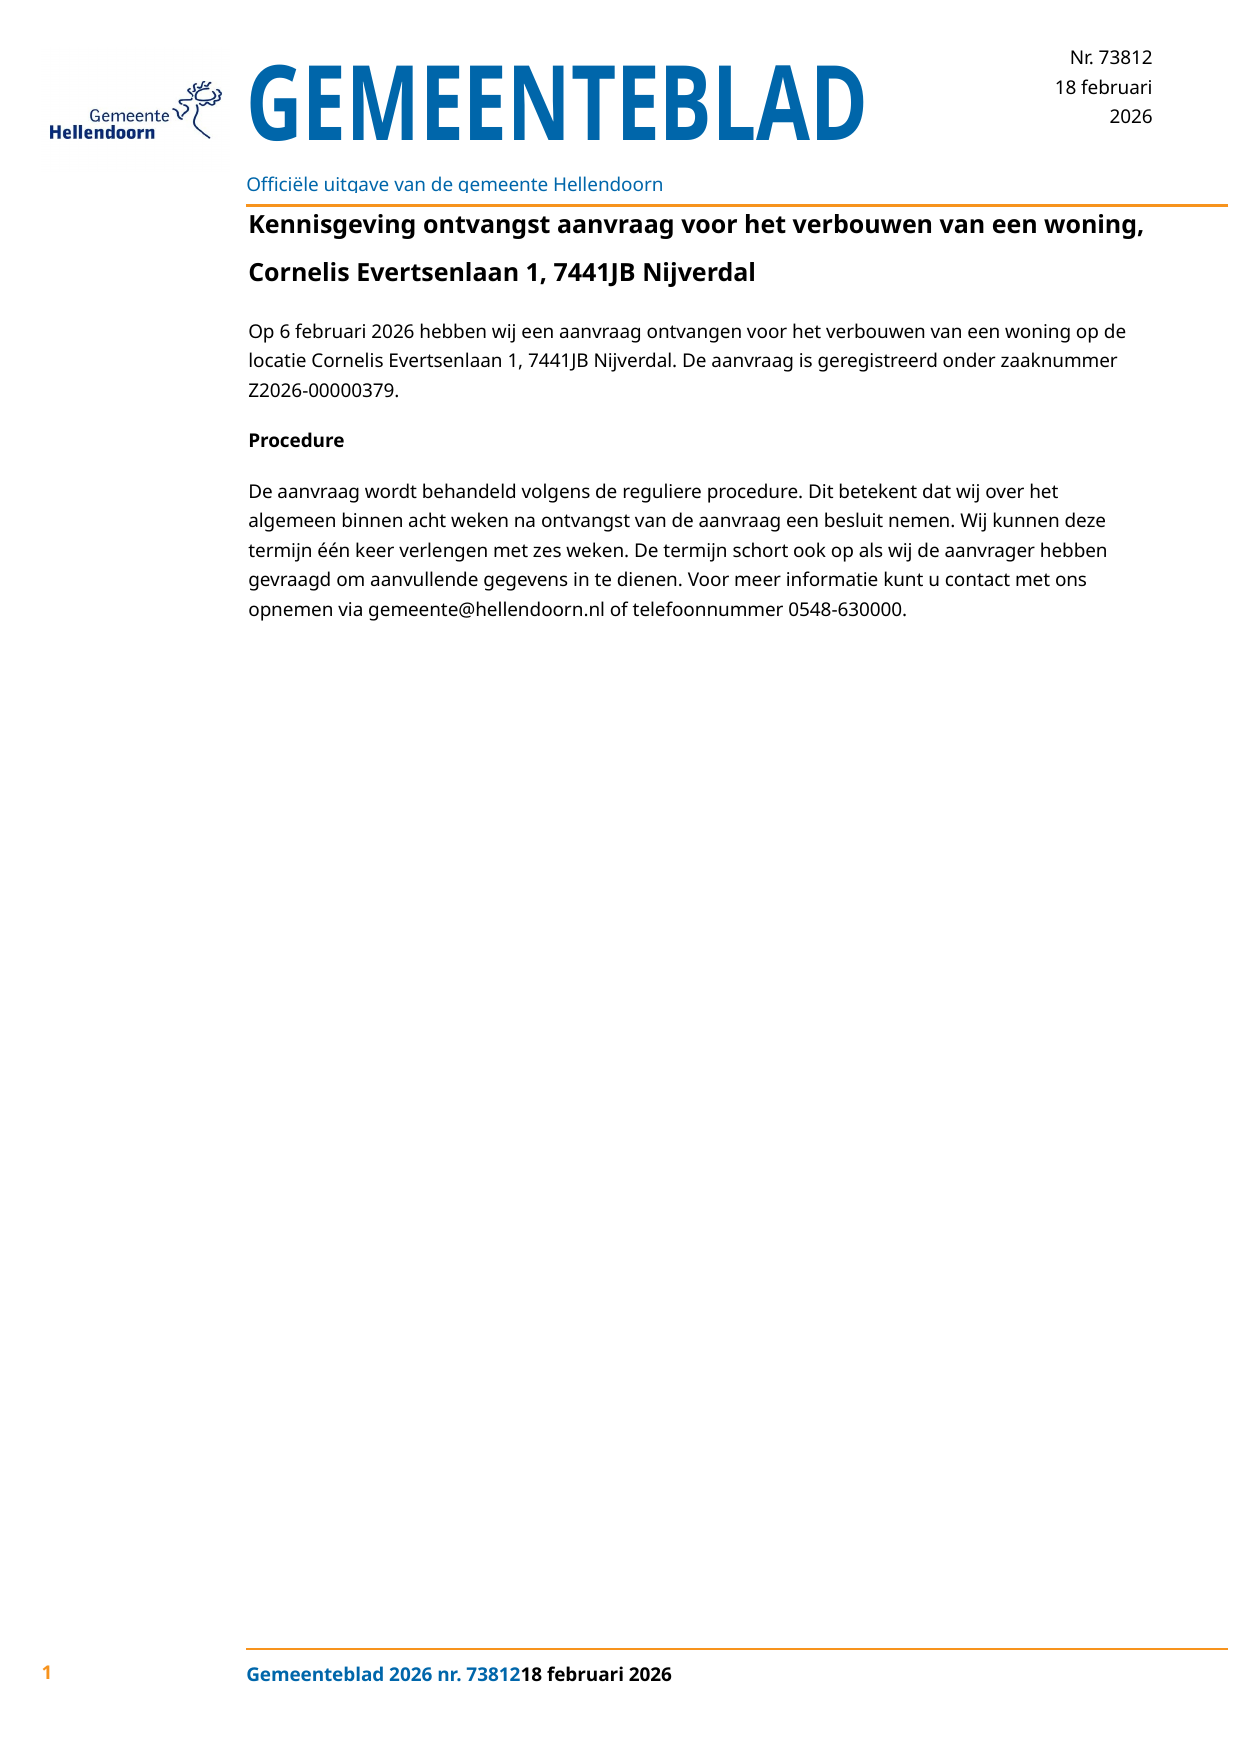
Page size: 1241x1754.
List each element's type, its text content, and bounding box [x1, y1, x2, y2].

text De aanvraag wordt behandeld volgens de reguliere procedure. Dit betekent dat wij over het algemeen binnen acht weken na ontvangst van de aanvraag een besluit nemen. Wij kunnen deze termijn één keer verlengen met zes weken. De termijn schort ook op als wij de aanvrager hebben gevraagd om aanvullende gegevens in te dienen. Voor meer informatie kunt u contact met ons opnemen via gemeente@hellendoorn.nl of telefoonnummer 0548-630000. [248, 478, 1152, 622]
picture [41, 47, 231, 172]
text Kennisgeving ontvangst aanvraag voor het verbouwen van een woning, Cornelis Evertsenlaan 1, 7441JB Nijverdal [248, 207, 1152, 288]
text Op 6 februari 2026 hebben wij een aanvraag ontvangen voor het verbouwen van een woning op de locatie Cornelis Evertsenlaan 1, 7441JB Nijverdal. De aanvraag is geregistreerd onder zaaknummer Z2026-00000379. [248, 318, 1152, 403]
text Procedure [248, 427, 1152, 453]
